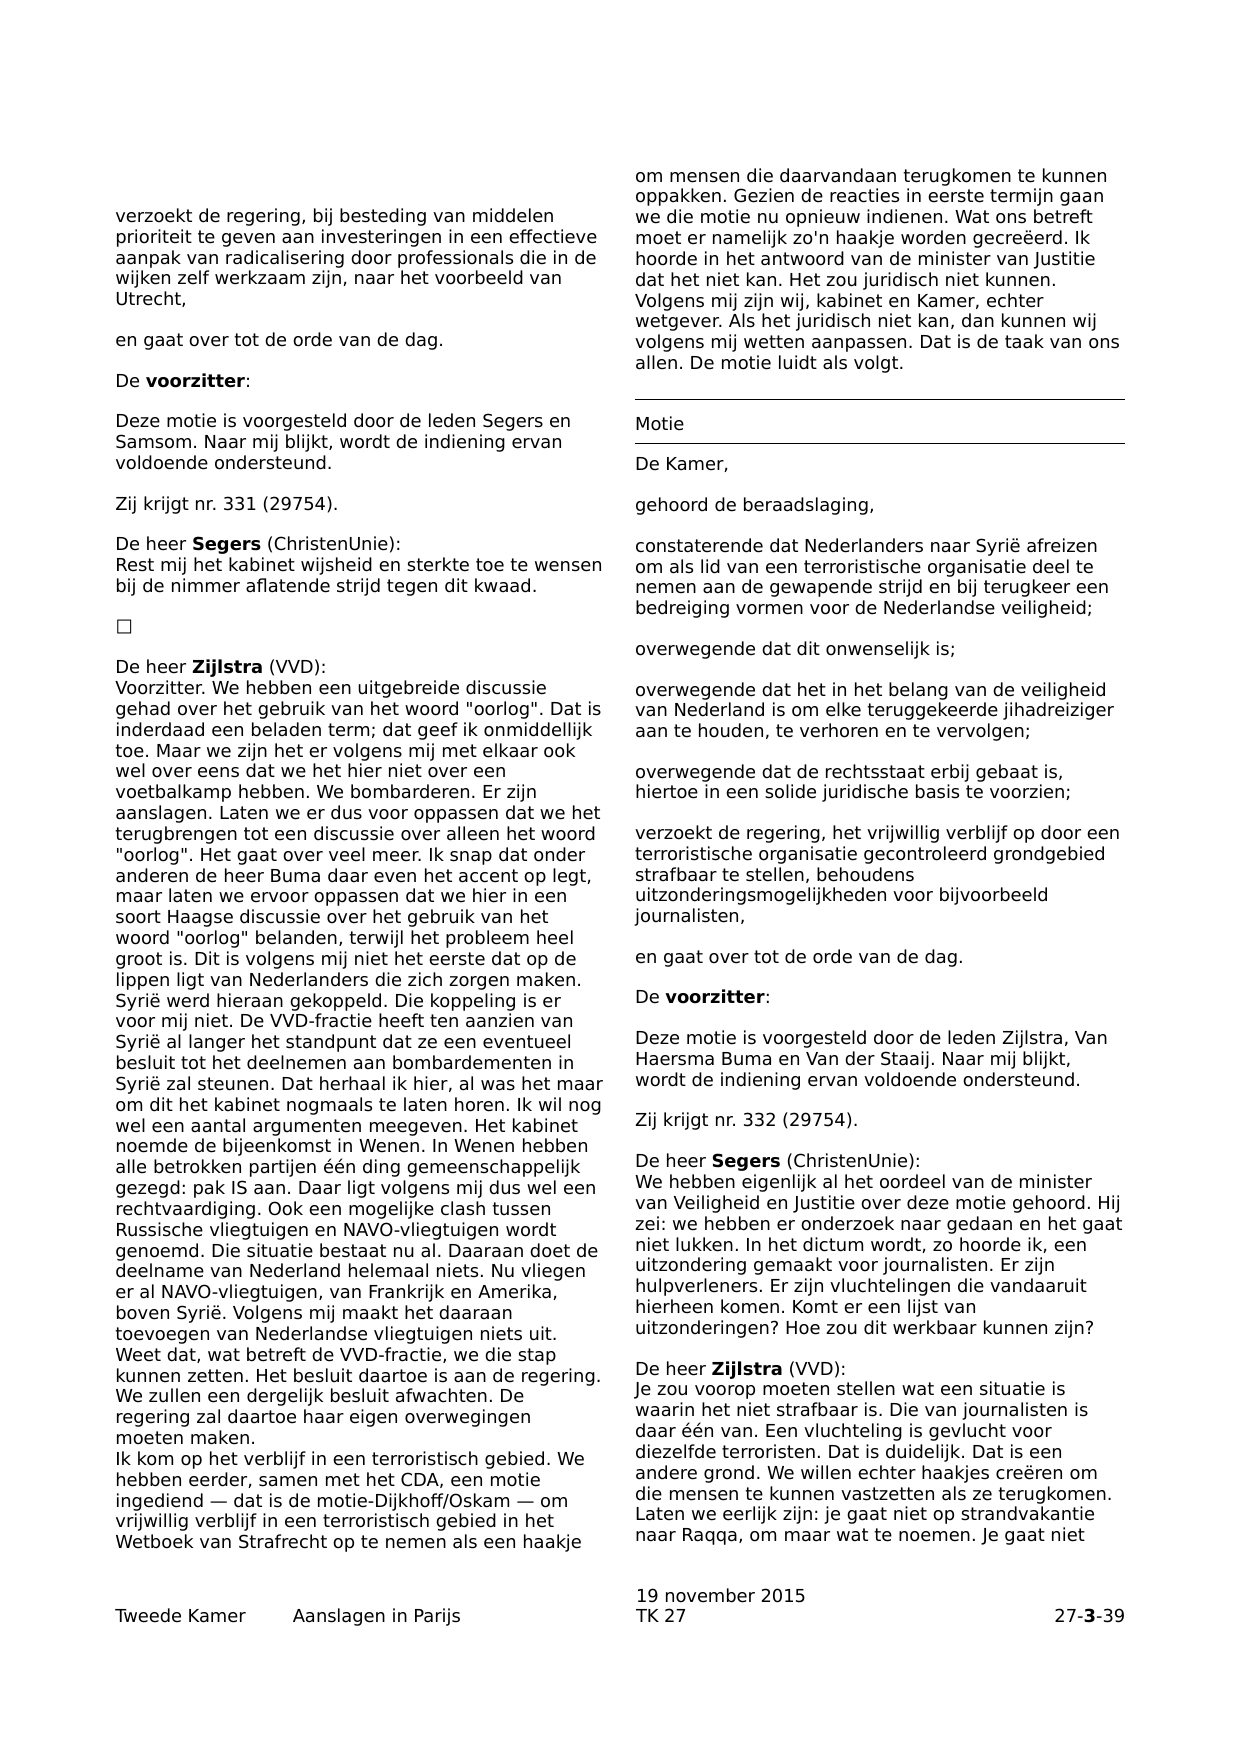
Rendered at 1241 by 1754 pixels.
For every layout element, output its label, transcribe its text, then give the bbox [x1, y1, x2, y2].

text verzoekt de regering, het vrijwillig verblijf op door een terroristische organisatie gecontroleerd grondgebied strafbaar te stellen, behoudens uitzonderingsmogelijkheden voor bijvoorbeeld journalisten, [635, 823, 1125, 927]
text gehoord de beraadslaging, [635, 495, 1125, 516]
text Voorzitter. We hebben een uitgebreide discussie gehad over het gebruik van het woord "oorlog". Dat is inderdaad een beladen term; dat geef ik onmiddellijk toe. Maar we zijn het er volgens mij met elkaar ook wel over eens dat we het hier niet over een voetbalkamp hebben. We bombarderen. Er zijn aanslagen. Laten we er dus voor oppassen dat we het terugbrengen tot een discussie over alleen het woord "oorlog". Het gaat over veel meer. Ik snap dat onder anderen de heer Buma daar even het accent op legt, maar laten we ervoor oppassen dat we hier in een soort Haagse discussie over het gebruik van het woord "oorlog" belanden, terwijl het probleem heel groot is. Dit is volgens mij niet het eerste dat op de lippen ligt van Nederlanders die zich zorgen maken. [115, 678, 605, 990]
text ⬜ [115, 616, 605, 637]
text Je zou voorop moeten stellen wat een situatie is waarin het niet strafbaar is. Die van journalisten is daar één van. Een vluchteling is gevlucht voor diezelfde terroristen. Dat is duidelijk. Dat is een andere grond. We willen echter haakjes creëren om die mensen te kunnen vastzetten als ze terugkomen. Laten we eerlijk zijn: je gaat niet op strandvakantie naar Raqqa, om maar wat te noemen. Je gaat niet [635, 1379, 1125, 1546]
text Motie [635, 413, 1125, 434]
text Deze motie is voorgesteld door de leden Zijlstra, Van Haersma Buma en Van der Staaij. Naar mij blijkt, wordt de indiening ervan voldoende ondersteund. [635, 1028, 1125, 1090]
text De voorzitter: [115, 370, 605, 391]
text om mensen die daarvandaan terugkomen te kunnen oppakken. Gezien de reacties in eerste termijn gaan we die motie nu opnieuw indienen. Wat ons betreft moet er namelijk zo'n haakje worden gecreëerd. Ik hoorde in het antwoord van de minister van Justitie dat het niet kan. Het zou juridisch niet kunnen. Volgens mij zijn wij, kabinet en Kamer, echter wetgever. Als het juridisch niet kan, dan kunnen wij volgens mij wetten aanpassen. Dat is de taak van ons allen. De motie luidt als volgt. [635, 165, 1125, 374]
text overwegende dat het in het belang van de veiligheid van Nederland is om elke teruggekeerde jihadreiziger aan te houden, te verhoren en te vervolgen; [635, 679, 1125, 742]
text en gaat over tot de orde van de dag. [115, 330, 605, 350]
text Syrië werd hieraan gekoppeld. Die koppeling is er voor mij niet. De VVD-fractie heeft ten aanzien van Syrië al langer het standpunt dat ze een eventueel besluit tot het deelnemen aan bombardementen in Syrië zal steunen. Dat herhaal ik hier, al was het maar om dit het kabinet nogmaals te laten horen. Ik wil nog wel een aantal argumenten meegeven. Het kabinet noemde de bijeenkomst in Wenen. In Wenen hebben alle betrokken partijen één ding gemeenschappelijk gezegd: pak IS aan. Daar ligt volgens mij dus wel een rechtvaardiging. Ook een mogelijke clash tussen Russische vliegtuigen en NAVO-vliegtuigen wordt genoemd. Die situatie bestaat nu al. Daaraan doet de deelname van Nederland helemaal niets. Nu vliegen er al NAVO-vliegtuigen, van Frankrijk en Amerika, boven Syrië. Volgens mij maakt het daaraan toevoegen van Nederlandse vliegtuigen niets uit. Weet dat, wat betreft de VVD-fractie, we die stap kunnen zetten. Het besluit daartoe is aan de regering. We zullen een dergelijk besluit afwachten. De regering zal daartoe haar eigen overwegingen moeten maken. [115, 990, 605, 1449]
text De Kamer, [635, 454, 1125, 475]
text verzoekt de regering, bij besteding van middelen prioriteit te geven aan investeringen in een effectieve aanpak van radicalisering door professionals die in de wijken zelf werkzaam zijn, naar het voorbeeld van Utrecht, [115, 206, 605, 310]
text Deze motie is voorgesteld door de leden Segers en Samsom. Naar mij blijkt, wordt de indiening ervan voldoende ondersteund. [115, 411, 605, 473]
text overwegende dat dit onwenselijk is; [635, 639, 1125, 659]
text De voorzitter: [635, 987, 1125, 1008]
text De heer Zijlstra (VVD): [115, 657, 605, 678]
text De heer Segers (ChristenUnie): [115, 534, 605, 555]
text We hebben eigenlijk al het oordeel van de minister van Veiligheid en Justitie over deze motie gehoord. Hij zei: we hebben er onderzoek naar gedaan en het gaat niet lukken. In het dictum wordt, zo hoorde ik, een uitzondering gemaakt voor journalisten. Er zijn hulpverleners. Er zijn vluchtelingen die vandaaruit hierheen komen. Komt er een lijst van uitzonderingen? Hoe zou dit werkbaar kunnen zijn? [635, 1172, 1125, 1338]
text Ik kom op het verblijf in een terroristisch gebied. We hebben eerder, samen met het CDA, een motie ingediend — dat is de motie-Dijkhoff/Oskam — om vrijwillig verblijf in een terroristisch gebied in het Wetboek van Strafrecht op te nemen als een haakje [115, 1449, 605, 1553]
text Rest mij het kabinet wijsheid en sterkte toe te wensen bij de nimmer aflatende strijd tegen dit kwaad. [115, 555, 605, 596]
text constaterende dat Nederlanders naar Syrië afreizen om als lid van een terroristische organisatie deel te nemen aan de gewapende strijd en bij terugkeer een bedreiging vormen voor de Nederlandse veiligheid; [635, 536, 1125, 619]
text en gaat over tot de orde van de dag. [635, 947, 1125, 967]
text Zij krijgt nr. 331 (29754). [115, 493, 605, 514]
text De heer Zijlstra (VVD): [635, 1358, 1125, 1379]
text overwegende dat de rechtsstaat erbij gebaat is, hiertoe in een solide juridische basis te voorzien; [635, 762, 1125, 803]
text Zij krijgt nr. 332 (29754). [635, 1110, 1125, 1131]
text De heer Segers (ChristenUnie): [635, 1151, 1125, 1172]
